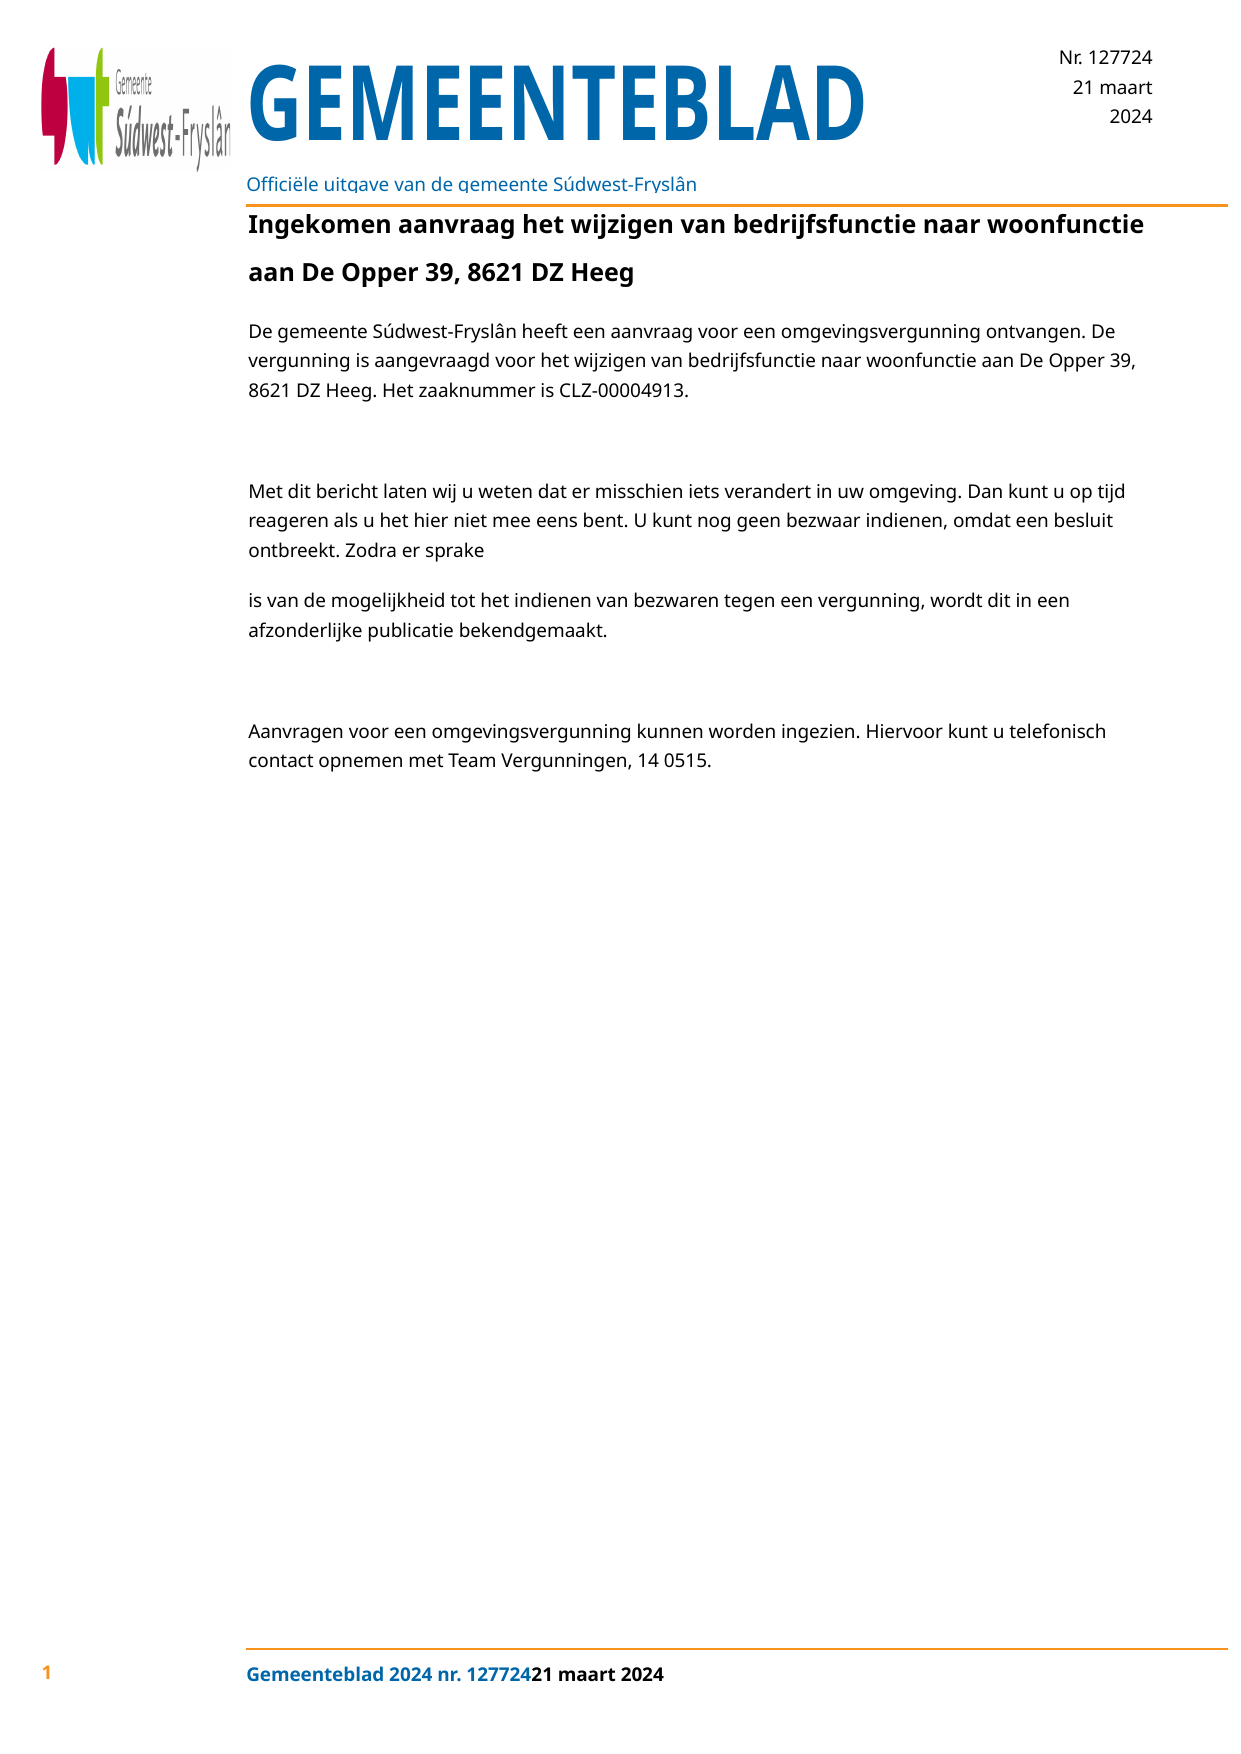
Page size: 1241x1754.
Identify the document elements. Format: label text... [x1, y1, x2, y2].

picture [41, 47, 231, 172]
text Ingekomen aanvraag het wijzigen van bedrijfsfunctie naar woonfunctie aan De Opper 39, 8621 DZ Heeg [248, 207, 1152, 288]
text Met dit bericht laten wij u weten dat er misschien iets verandert in uw omgeving. Dan kunt u op tijd reageren als u het hier niet mee eens bent. U kunt nog geen bezwaar indienen, omdat een besluit ontbreekt. Zodra er sprake [248, 478, 1152, 563]
text is van de mogelijkheid tot het indienen van bezwaren tegen een vergunning, wordt dit in een afzonderlijke publicatie bekendgemaakt. [248, 587, 1152, 643]
text Aanvragen voor een omgevingsvergunning kunnen worden ingezien. Hiervoor kunt u telefonisch contact opnemen met Team Vergunningen, 14 0515. [248, 718, 1152, 773]
text De gemeente Súdwest-Fryslân heeft een aanvraag voor een omgevingsvergunning ontvangen. De vergunning is aangevraagd voor het wijzigen van bedrijfsfunctie naar woonfunctie aan De Opper 39, 8621 DZ Heeg. Het zaaknummer is CLZ-00004913. [248, 318, 1152, 403]
